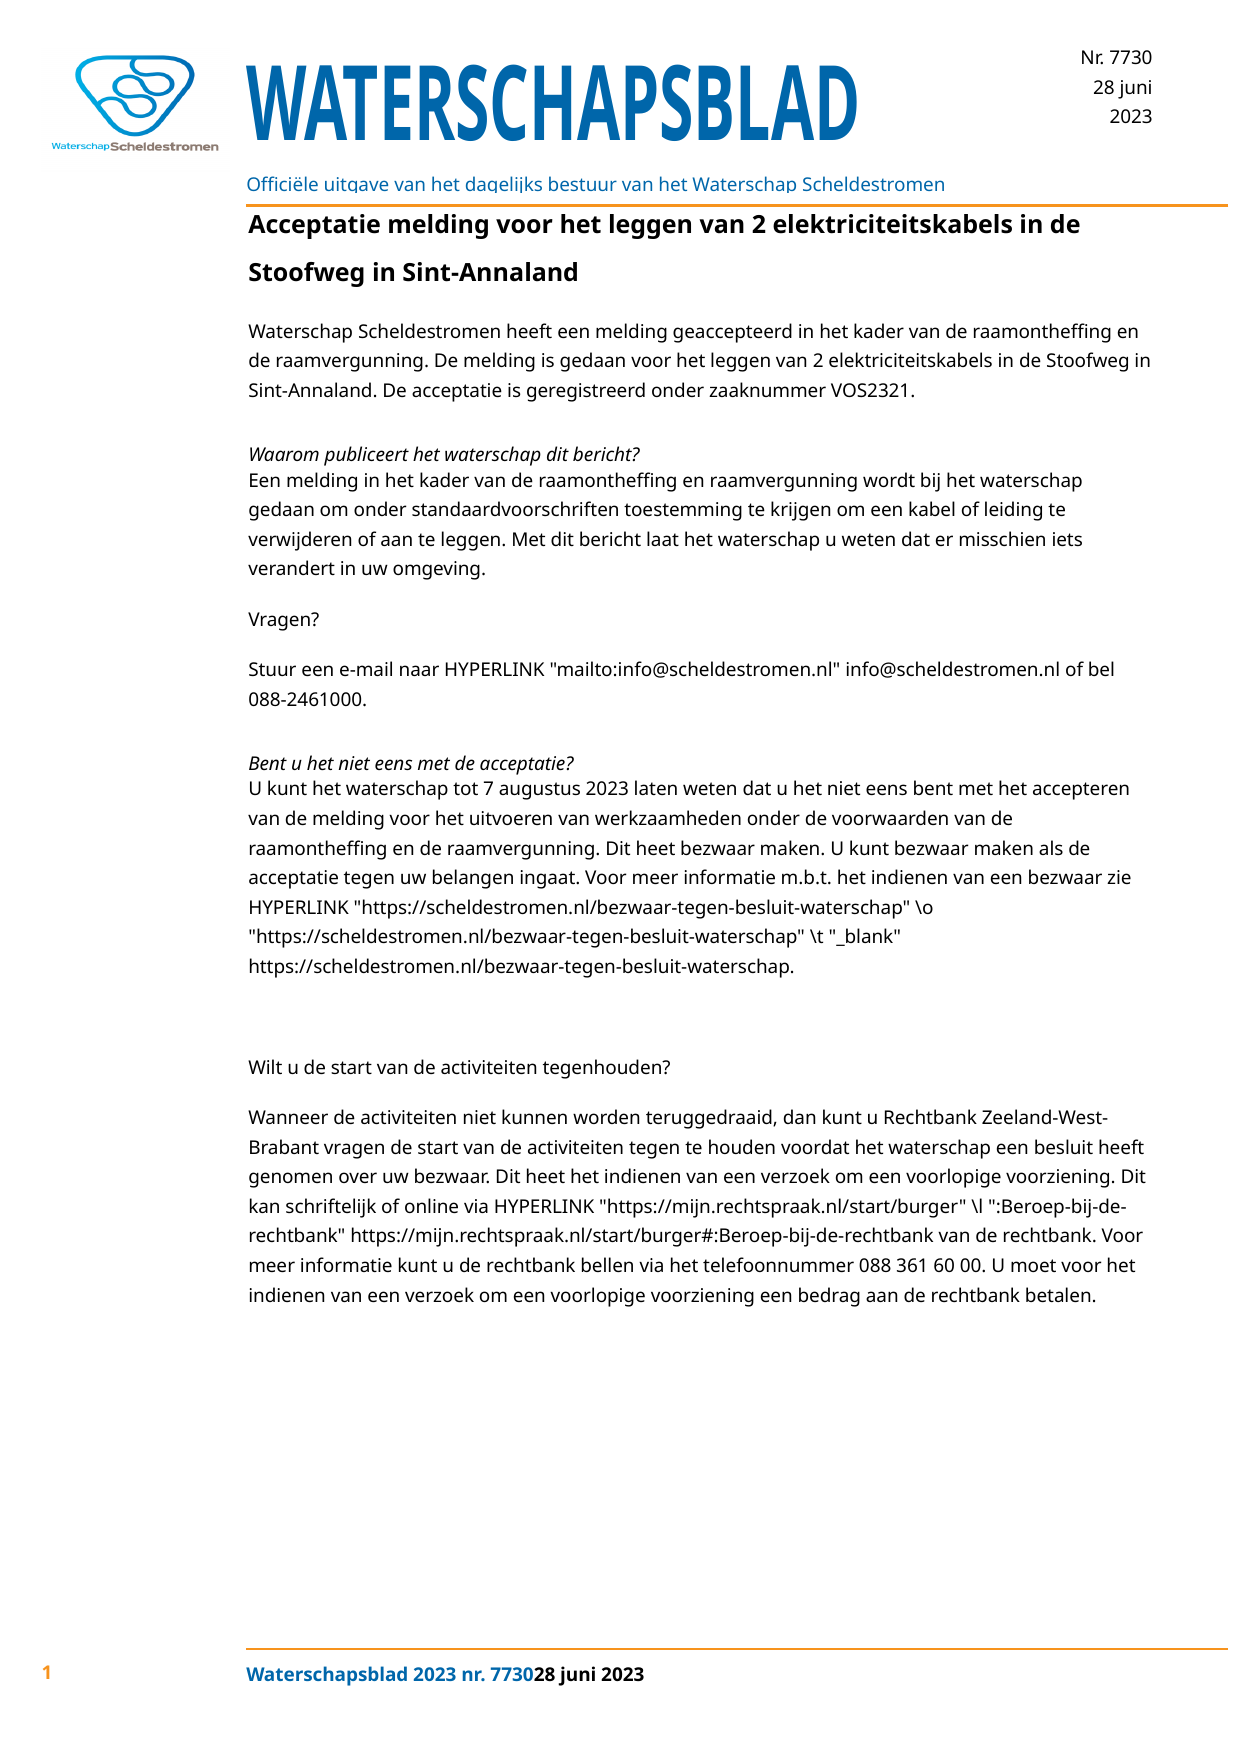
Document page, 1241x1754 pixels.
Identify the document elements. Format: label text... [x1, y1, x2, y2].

text Waarom publiceert het waterschap dit bericht? [248, 441, 1152, 467]
text Wanneer de activiteiten niet kunnen worden teruggedraaid, dan kunt u Rechtbank Zeeland-West-Brabant vragen de start van de activiteiten tegen te houden voordat het waterschap een besluit heeft genomen over uw bezwaar. Dit heet het indienen van een verzoek om een voorlopige voorziening. Dit kan schriftelijk of online via HYPERLINK "https://mijn.rechtspraak.nl/start/burger" \l ":Beroep-bij-de-rechtbank" https://mijn.rechtspraak.nl/start/burger#:Beroep-bij-de-rechtbank van de rechtbank. Voor meer informatie kunt u de rechtbank bellen via het telefoonnummer 088 361 60 00. U moet voor het indienen van een verzoek om een voorlopige voorziening een bedrag aan de rechtbank betalen. [248, 1104, 1152, 1308]
picture [41, 47, 231, 172]
text Acceptatie melding voor het leggen van 2 elektriciteitskabels in de Stoofweg in Sint-Annaland [248, 207, 1152, 288]
text Een melding in het kader van de raamontheffing en raamvergunning wordt bij het waterschap gedaan om onder standaardvoorschriften toestemming te krijgen om een kabel of leiding te verwijderen of aan te leggen. Met dit bericht laat het waterschap u weten dat er misschien iets verandert in uw omgeving. [248, 467, 1152, 581]
text Stuur een e-mail naar HYPERLINK "mailto:info@scheldestromen.nl" info@scheldestromen.nl of bel 088-2461000. [248, 656, 1152, 712]
text U kunt het waterschap tot 7 augustus 2023 laten weten dat u het niet eens bent met het accepteren van de melding voor het uitvoeren van werkzaamheden onder de voorwaarden van de raamontheffing en de raamvergunning. Dit heet bezwaar maken. U kunt bezwaar maken als de acceptatie tegen uw belangen ingaat. Voor meer informatie m.b.t. het indienen van een bezwaar zie HYPERLINK "https://scheldestromen.nl/bezwaar-tegen-besluit-waterschap" \o "https://scheldestromen.nl/bezwaar-tegen-besluit-waterschap" \t "_blank" https://scheldestromen.nl/bezwaar-tegen-besluit-waterschap. [248, 776, 1152, 979]
text Bent u het niet eens met de acceptatie? [248, 750, 1152, 776]
text Waterschap Scheldestromen heeft een melding geaccepteerd in het kader van de raamontheffing en de raamvergunning. De melding is gedaan voor het leggen van 2 elektriciteitskabels in de Stoofweg in Sint-Annaland. De acceptatie is geregistreerd onder zaaknummer VOS2321. [248, 318, 1152, 403]
text Wilt u de start van de activiteiten tegenhouden? [248, 1054, 1152, 1080]
text Vragen? [248, 606, 1152, 632]
